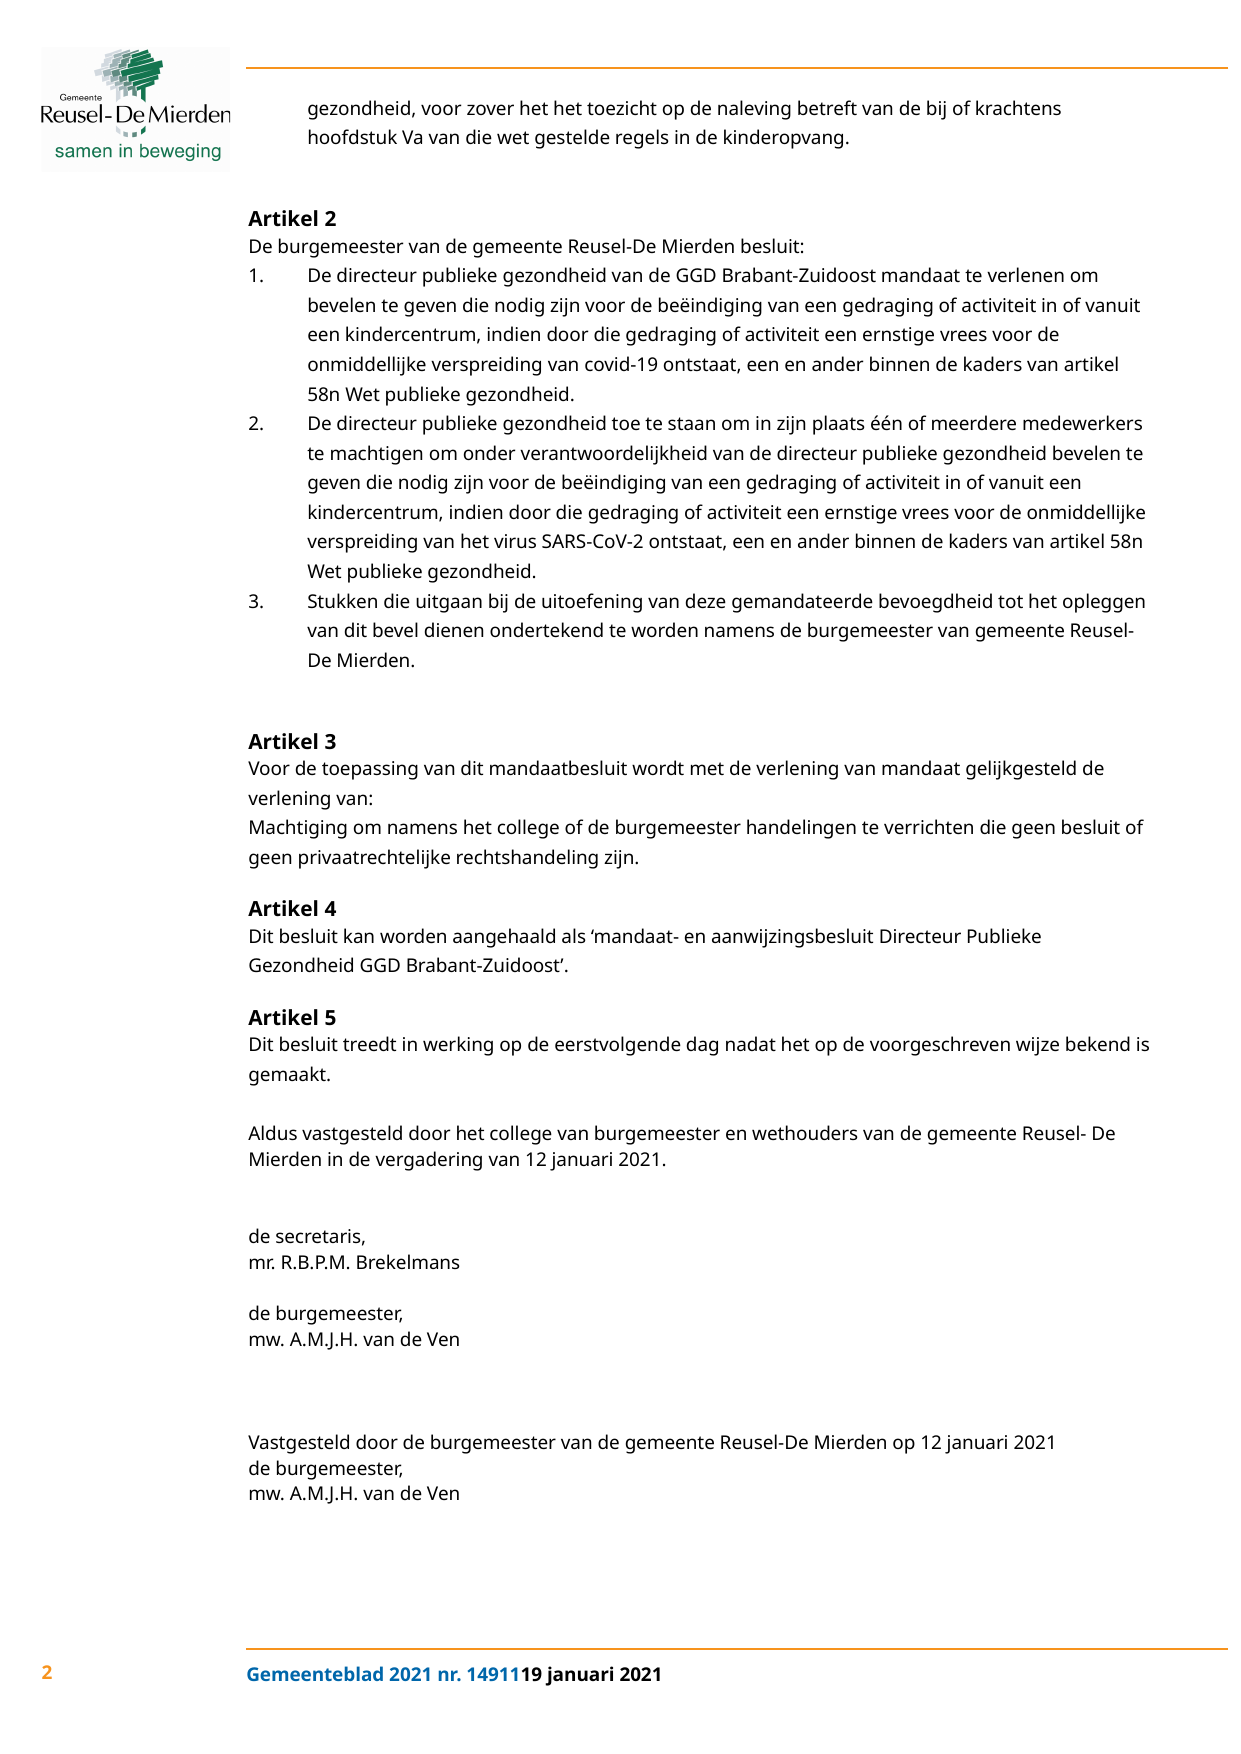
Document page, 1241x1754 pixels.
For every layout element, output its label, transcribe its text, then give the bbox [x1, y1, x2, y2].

text Dit besluit kan worden aangehaald als ‘mandaat- en aanwijzingsbesluit Directeur Publieke Gezondheid GGD Brabant-Zuidoost’. [248, 923, 1152, 978]
list De directeur publieke gezondheid van de GGD Brabant-Zuidoost mandaat te verlenen om bevelen te geven die nodig zijn voor de beëindiging van een gedraging of activiteit in of vanuit een kindercentrum, indien door die gedraging of activiteit een ernstige vrees voor de onmiddellijke verspreiding van covid-19 ontstaat, een en ander binnen de kaders van artikel 58n Wet publieke gezondheid. [248, 262, 1152, 406]
text de burgemeester, [248, 1455, 1152, 1480]
list Stukken die uitgaan bij de uitoefening van deze gemandateerde bevoegdheid tot het opleggen van dit bevel dienen ondertekend te worden namens de burgemeester van gemeente Reusel-De Mierden. [248, 588, 1152, 673]
text Artikel 4 [248, 894, 1152, 923]
text De burgemeester van de gemeente Reusel-De Mierden besluit: [248, 233, 1152, 258]
picture [41, 47, 231, 172]
text de burgemeester, [248, 1300, 1152, 1326]
text Artikel 3 [248, 727, 1152, 755]
text Artikel 5 [248, 1003, 1152, 1031]
list De directeur publieke gezondheid toe te staan om in zijn plaats één of meerdere medewerkers te machtigen om onder verantwoordelijkheid van de directeur publieke gezondheid bevelen te geven die nodig zijn voor de beëindiging van een gedraging of activiteit in of vanuit een kindercentrum, indien door die gedraging of activiteit een ernstige vrees voor de onmiddellijke verspreiding van het virus SARS-CoV-2 ontstaat, een en ander binnen de kaders van artikel 58n Wet publieke gezondheid. [248, 410, 1152, 584]
text Dit besluit treedt in werking op de eerstvolgende dag nadat het op de voorgeschreven wijze bekend is gemaakt. [248, 1031, 1152, 1087]
text Aldus vastgesteld door het college van burgemeester en wethouders van de gemeente Reusel- De Mierden in de vergadering van 12 januari 2021. [248, 1120, 1152, 1172]
list gezondheid, voor zover het het toezicht op de naleving betreft van de bij of krachtens hoofdstuk Va van die wet gestelde regels in de kinderopvang. [248, 95, 1152, 150]
text Voor de toepassing van dit mandaatbesluit wordt met de verlening van mandaat gelijkgesteld de verlening van: [248, 755, 1152, 811]
text mw. A.M.J.H. van de Ven [248, 1480, 1152, 1506]
text mw. A.M.J.H. van de Ven [248, 1326, 1152, 1352]
text Artikel 2 [248, 204, 1152, 233]
text mr. R.B.P.M. Brekelmans [248, 1249, 1152, 1274]
text Vastgesteld door de burgemeester van de gemeente Reusel-De Mierden op 12 januari 2021 [248, 1429, 1152, 1455]
text Machtiging om namens het college of de burgemeester handelingen te verrichten die geen besluit of geen privaatrechtelijke rechtshandeling zijn. [248, 814, 1152, 870]
text de secretaris, [248, 1223, 1152, 1249]
